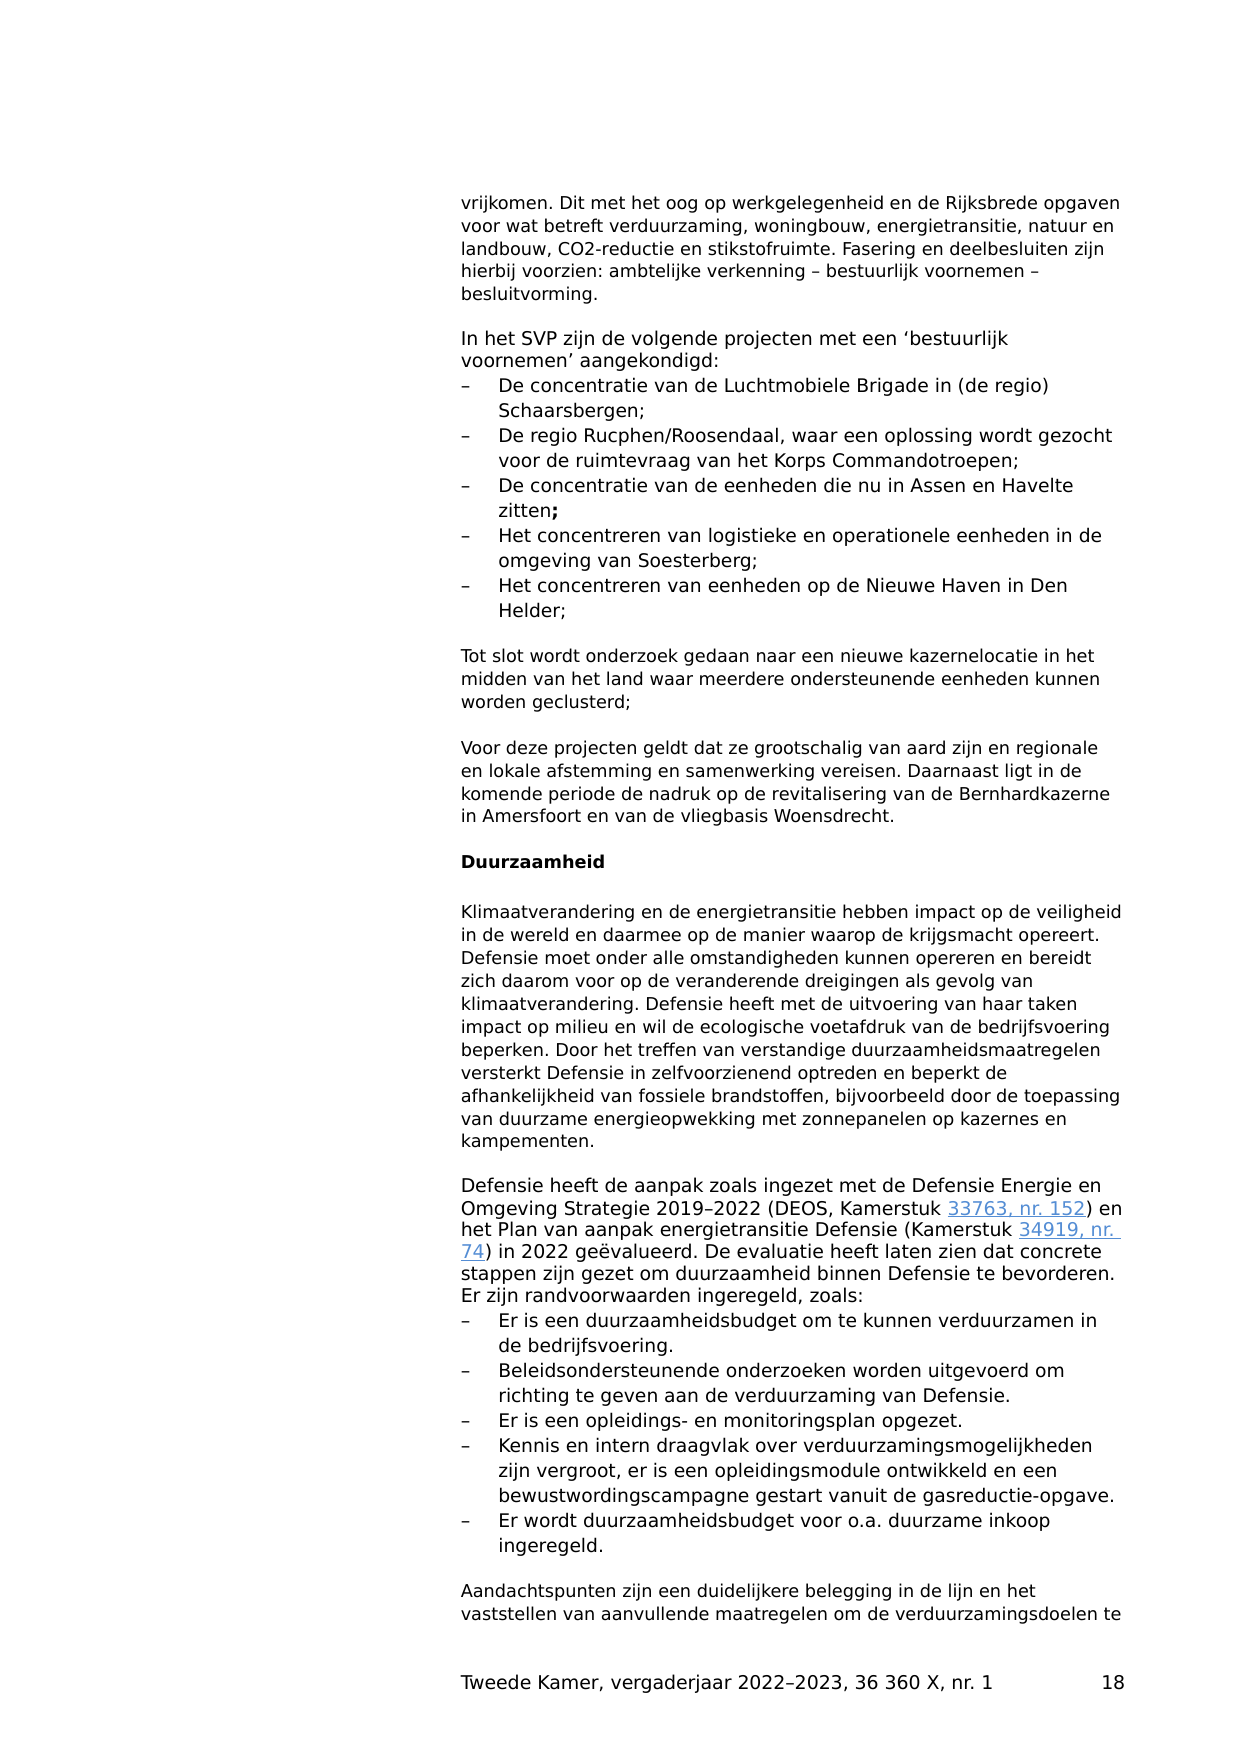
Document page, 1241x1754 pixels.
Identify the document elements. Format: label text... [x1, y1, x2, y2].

list Beleidsondersteunende onderzoeken worden uitgevoerd om richting te geven aan de verduurzaming van Defensie. [461, 1357, 1125, 1407]
list Er wordt duurzaamheidsbudget voor o.a. duurzame inkoop ingeregeld. [461, 1507, 1125, 1557]
text Tot slot wordt onderzoek gedaan naar een nieuwe kazernelocatie in het midden van het land waar meerdere ondersteunende eenheden kunnen worden geclusterd; [461, 644, 1125, 713]
list Er is een opleidings- en monitoringsplan opgezet. [461, 1407, 1125, 1432]
list De regio Rucphen/Roosendaal, waar een oplossing wordt gezocht voor de ruimtevraag van het Korps Commandotroepen; [461, 422, 1125, 472]
list De concentratie van de eenheden die nu in Assen en Havelte zitten; [461, 472, 1125, 522]
text vrijkomen. Dit met het oog op werkgelegenheid en de Rijksbrede opgaven voor wat betreft verduurzaming, woningbouw, energietransitie, natuur en landbouw, CO2-reductie en stikstofruimte. Fasering en deelbesluiten zijn hierbij voorzien: ambtelijke verkenning – bestuurlijk voornemen – besluitvorming. [461, 191, 1125, 305]
list De concentratie van de Luchtmobiele Brigade in (de regio) Schaarsbergen; [461, 372, 1125, 422]
list Er is een duurzaamheidsbudget om te kunnen verduurzamen in de bedrijfsvoering. [461, 1307, 1125, 1357]
list Kennis en intern draagvlak over verduurzamingsmogelijkheden zijn vergroot, er is een opleidingsmodule ontwikkeld en een bewustwordingscampagne gestart vanuit de gasreductie-opgave. [461, 1432, 1125, 1507]
text Defensie heeft de aanpak zoals ingezet met de Defensie Energie en Omgeving Strategie 2019–2022 (DEOS, Kamerstuk 33763, nr. 152) en het Plan van aanpak energietransitie Defensie (Kamerstuk 34919, nr. 74) in 2022 geëvalueerd. De evaluatie heeft laten zien dat concrete stappen zijn gezet om duurzaamheid binnen Defensie te bevorderen. Er zijn randvoorwaarden ingeregeld, zoals: [461, 1175, 1125, 1307]
list Het concentreren van eenheden op de Nieuwe Haven in Den Helder; [461, 572, 1125, 622]
text In het SVP zijn de volgende projecten met een ‘bestuurlijk voornemen’ aangekondigd: [461, 328, 1125, 372]
text Klimaatverandering en de energietransitie hebben impact op de veiligheid in de wereld en daarmee op de manier waarop de krijgsmacht opereert. Defensie moet onder alle omstandigheden kunnen opereren en bereidt zich daarom voor op de veranderende dreigingen als gevolg van klimaatverandering. Defensie heeft met de uitvoering van haar taken impact op milieu en wil de ecologische voetafdruk van de bedrijfsvoering beperken. Door het treffen van verstandige duurzaamheidsmaatregelen versterkt Defensie in zelfvoorzienend optreden en beperkt de afhankelijkheid van fossiele brandstoffen, bijvoorbeeld door de toepassing van duurzame energieopwekking met zonnepanelen op kazernes en kampementen. [461, 900, 1125, 1152]
text Duurzaamheid [461, 850, 1125, 873]
text Voor deze projecten geldt dat ze grootschalig van aard zijn en regionale en lokale afstemming en samenwerking vereisen. Daarnaast ligt in de komende periode de nadruk op de revitalisering van de Bernhardkazerne in Amersfoort en van de vliegbasis Woensdrecht. [461, 736, 1125, 827]
text Aandachtspunten zijn een duidelijkere belegging in de lijn en het vaststellen van aanvullende maatregelen om de verduurzamingsdoelen te [461, 1579, 1125, 1625]
list Het concentreren van logistieke en operationele eenheden in de omgeving van Soesterberg; [461, 522, 1125, 572]
